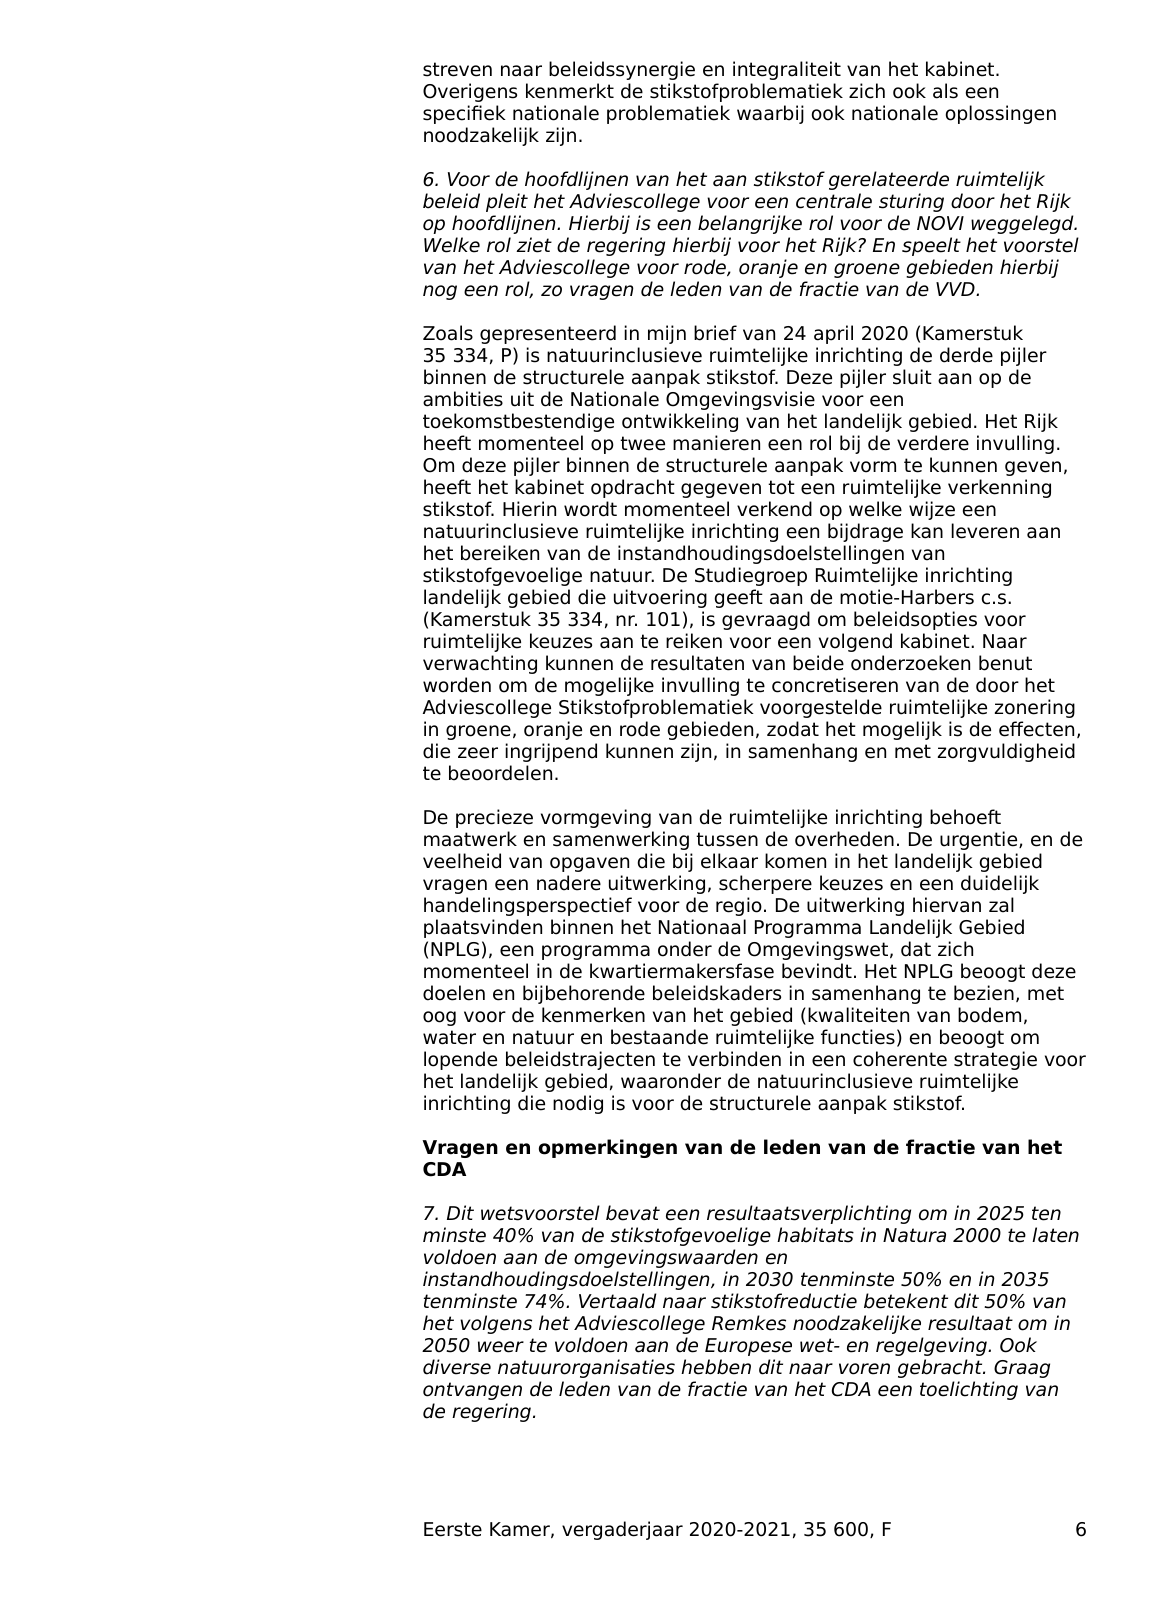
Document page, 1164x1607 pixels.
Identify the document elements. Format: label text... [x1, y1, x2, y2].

subtitle Vragen en opmerkingen van de leden van de fractie van het CDA [422, 1137, 1087, 1181]
text De precieze vormgeving van de ruimtelijke inrichting behoeft maatwerk en samenwerking tussen de overheden. De urgentie, en de veelheid van opgaven die bij elkaar komen in het landelijk gebied vragen een nadere uitwerking, scherpere keuzes en een duidelijk handelingsperspectief voor de regio. De uitwerking hiervan zal plaatsvinden binnen het Nationaal Programma Landelijk Gebied (NPLG), een programma onder de Omgevingswet, dat zich momenteel in de kwartiermakersfase bevindt. Het NPLG beoogt deze doelen en bijbehorende beleidskaders in samenhang te bezien, met oog voor de kenmerken van het gebied (kwaliteiten van bodem, water en natuur en bestaande ruimtelijke functies) en beoogt om lopende beleidstrajecten te verbinden in een coherente strategie voor het landelijk gebied, waaronder de natuurinclusieve ruimtelijke inrichting die nodig is voor de structurele aanpak stikstof. [422, 807, 1087, 1115]
text 6. Voor de hoofdlijnen van het aan stikstof gerelateerde ruimtelijk beleid pleit het Adviescollege voor een centrale sturing door het Rijk op hoofdlijnen. Hierbij is een belangrijke rol voor de NOVI weggelegd. Welke rol ziet de regering hierbij voor het Rijk? En speelt het voorstel van het Adviescollege voor rode, oranje en groene gebieden hierbij nog een rol, zo vragen de leden van de fractie van de VVD. [422, 169, 1087, 301]
text Zoals gepresenteerd in mijn brief van 24 april 2020 (Kamerstuk 35 334, P) is natuurinclusieve ruimtelijke inrichting de derde pijler binnen de structurele aanpak stikstof. Deze pijler sluit aan op de ambities uit de Nationale Omgevingsvisie voor een toekomstbestendige ontwikkeling van het landelijk gebied. Het Rijk heeft momenteel op twee manieren een rol bij de verdere invulling. [422, 323, 1087, 455]
text Om deze pijler binnen de structurele aanpak vorm te kunnen geven, heeft het kabinet opdracht gegeven tot een ruimtelijke verkenning stikstof. Hierin wordt momenteel verkend op welke wijze een natuurinclusieve ruimtelijke inrichting een bijdrage kan leveren aan het bereiken van de instandhoudingsdoelstellingen van stikstofgevoelige natuur. De Studiegroep Ruimtelijke inrichting landelijk gebied die uitvoering geeft aan de motie-Harbers c.s. (Kamerstuk 35 334, nr. 101), is gevraagd om beleidsopties voor ruimtelijke keuzes aan te reiken voor een volgend kabinet. Naar verwachting kunnen de resultaten van beide onderzoeken benut worden om de mogelijke invulling te concretiseren van de door het Adviescollege Stikstofproblematiek voorgestelde ruimtelijke zonering in groene, oranje en rode gebieden, zodat het mogelijk is de effecten, die zeer ingrijpend kunnen zijn, in samenhang en met zorgvuldigheid te beoordelen. [422, 455, 1087, 785]
text 7. Dit wetsvoorstel bevat een resultaatsverplichting om in 2025 ten minste 40% van de stikstofgevoelige habitats in Natura 2000 te laten voldoen aan de omgevingswaarden en instandhoudingsdoelstellingen, in 2030 tenminste 50% en in 2035 tenminste 74%. Vertaald naar stikstofreductie betekent dit 50% van het volgens het Adviescollege Remkes noodzakelijke resultaat om in 2050 weer te voldoen aan de Europese wet- en regelgeving. Ook diverse natuurorganisaties hebben dit naar voren gebracht. Graag ontvangen de leden van de fractie van het CDA een toelichting van de regering. [422, 1203, 1087, 1423]
text streven naar beleidssynergie en integraliteit van het kabinet. Overigens kenmerkt de stikstofproblematiek zich ook als een specifiek nationale problematiek waarbij ook nationale oplossingen noodzakelijk zijn. [422, 59, 1087, 147]
